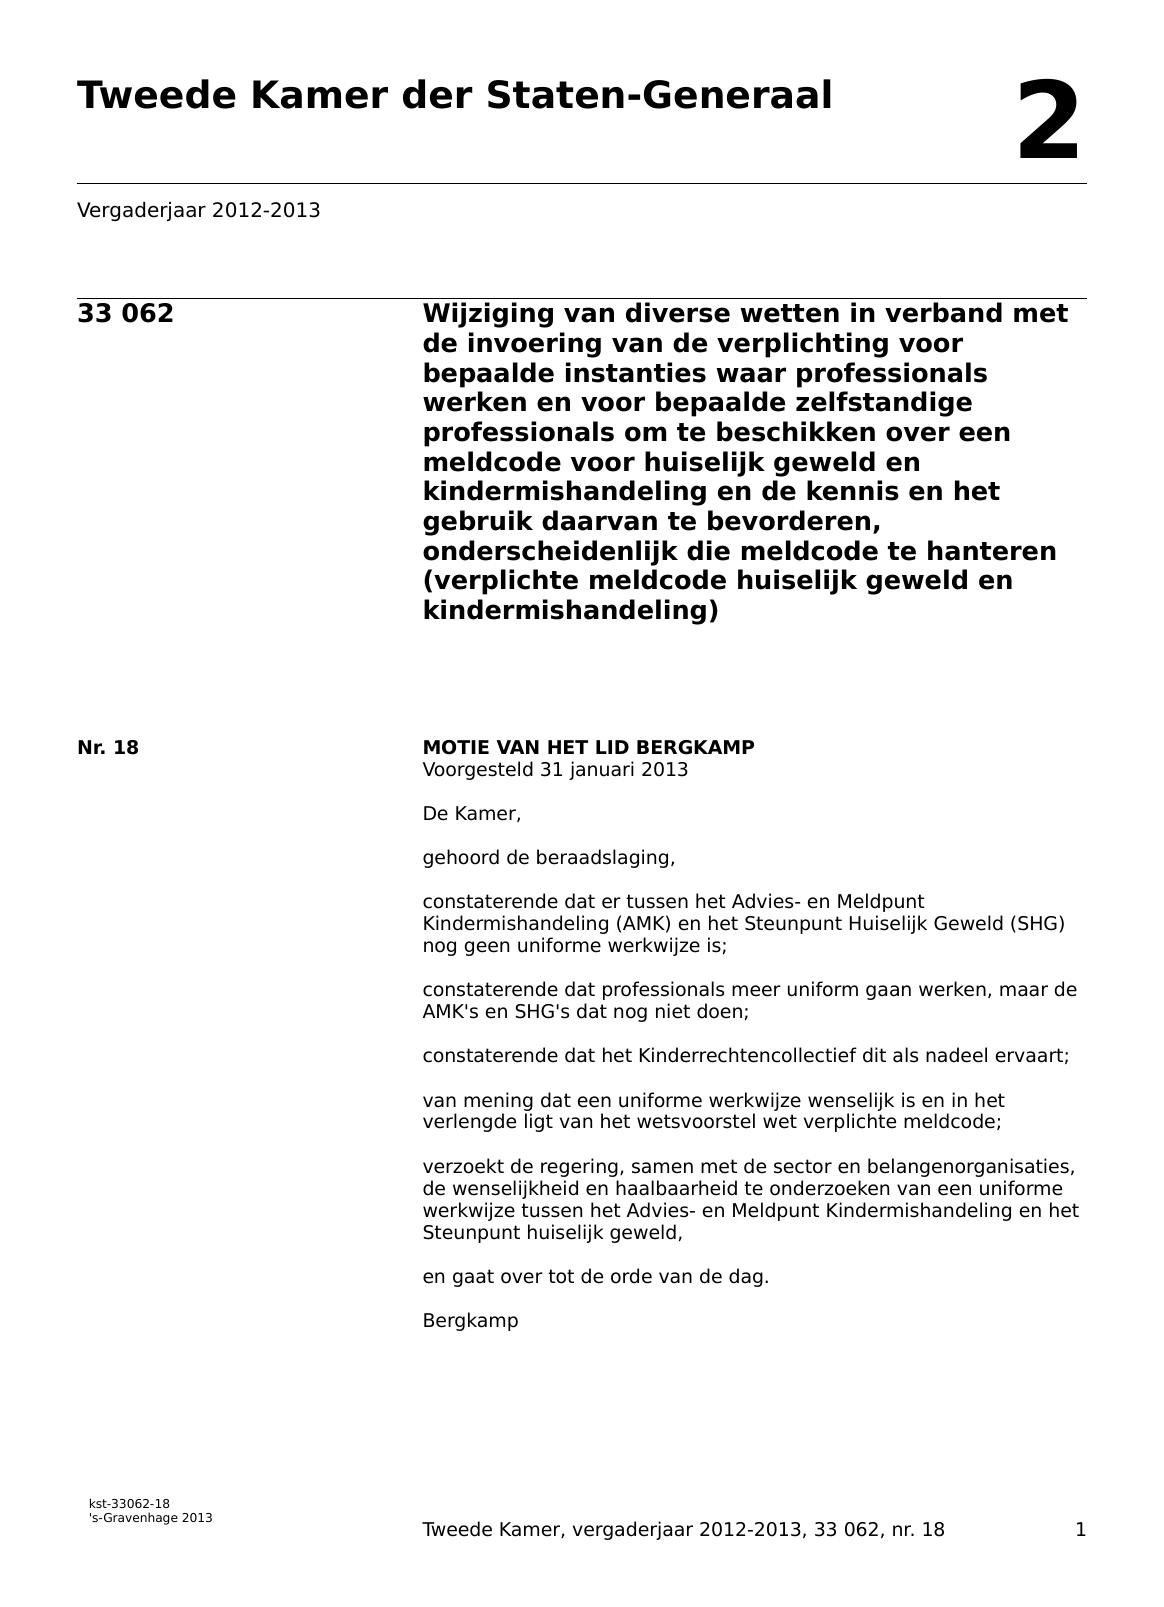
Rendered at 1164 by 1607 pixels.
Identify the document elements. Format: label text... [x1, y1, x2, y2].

text kst-33062-18 [88, 1497, 323, 1511]
text constaterende dat er tussen het Advies- en Meldpunt Kindermishandeling (AMK) en het Steunpunt Huiselijk Geweld (SHG) nog geen uniforme werkwijze is; [422, 891, 1087, 957]
text 's-Gravenhage 2013 [88, 1511, 323, 1525]
table_cell Vergaderjaar 2012-2013 [77, 184, 1087, 298]
text Voorgesteld 31 januari 2013 [422, 758, 1087, 781]
text constaterende dat het Kinderrechtencollectief dit als nadeel ervaart; [422, 1045, 1087, 1067]
subtitle 33 062 Wijziging van diverse wetten in verband met de invoering van de verplichting voor bepaalde instanties waar professionals werken en voor bepaalde zelfstandige professionals om te beschikken over een meldcode voor huiselijk geweld en kindermishandeling en de kennis en het gebruik daarvan te bevorderen, onderscheidenlijk die meldcode te hanteren (verplichte meldcode huiselijk geweld en kindermishandeling) [77, 299, 1087, 626]
table_header 2 [886, 59, 1087, 183]
text Bergkamp [422, 1310, 1087, 1332]
text van mening dat een uniforme werkwijze wenselijk is en in het verlengde ligt van het wetsvoorstel wet verplichte meldcode; [422, 1089, 1087, 1133]
text De Kamer, [422, 803, 1087, 825]
table_header Tweede Kamer der Staten-Generaal [77, 59, 886, 183]
subtitle Nr. 18 MOTIE VAN HET LID BERGKAMP [77, 737, 1087, 758]
text gehoord de beraadslaging, [422, 847, 1087, 869]
text en gaat over tot de orde van de dag. [422, 1266, 1087, 1288]
text constaterende dat professionals meer uniform gaan werken, maar de AMK's en SHG's dat nog niet doen; [422, 979, 1087, 1023]
text verzoekt de regering, samen met de sector en belangenorganisaties, de wenselijkheid en haalbaarheid te onderzoeken van een uniforme werkwijze tussen het Advies- en Meldpunt Kindermishandeling en het Steunpunt huiselijk geweld, [422, 1156, 1087, 1243]
